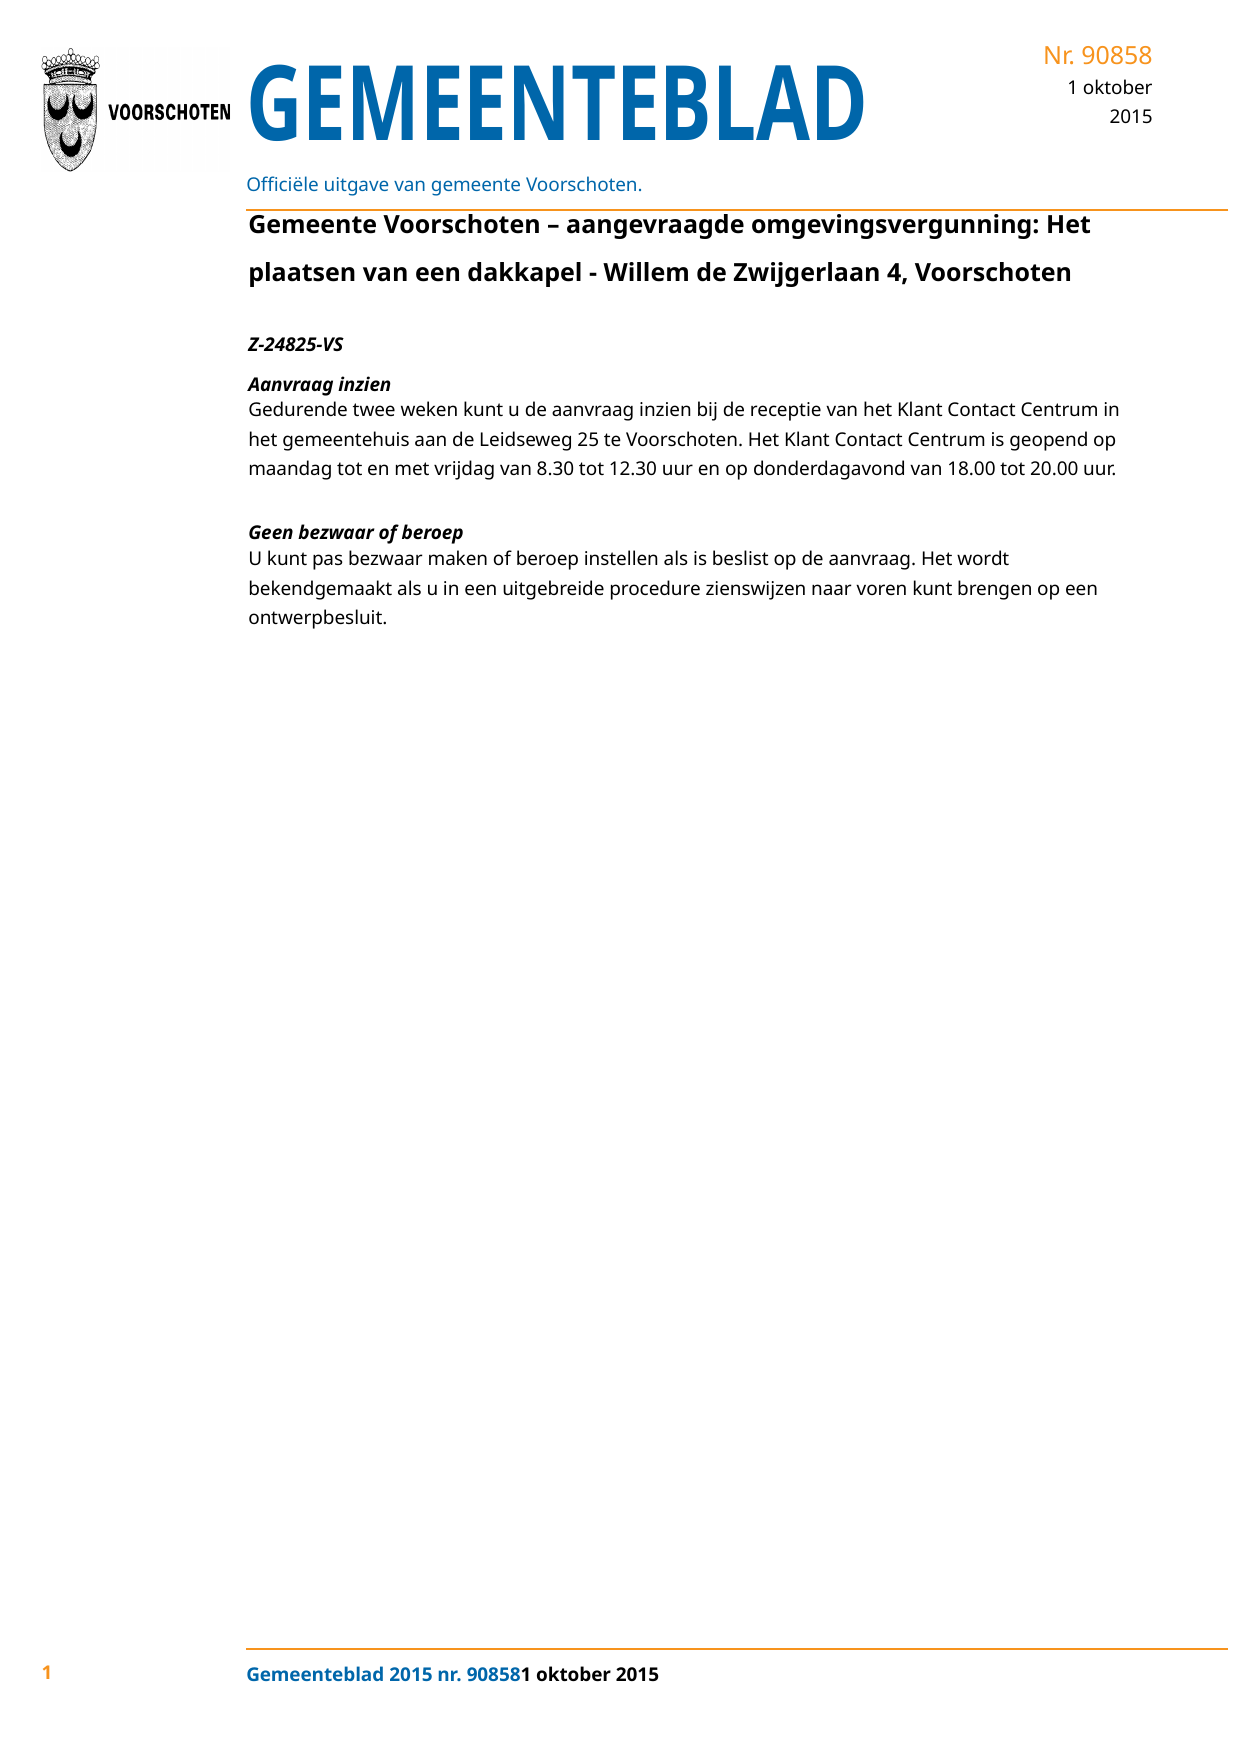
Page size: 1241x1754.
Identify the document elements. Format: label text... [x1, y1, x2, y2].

text Z-24825-VS [248, 331, 1152, 357]
text Aanvraag inzien [248, 371, 1152, 396]
text Gedurende twee weken kunt u de aanvraag inzien bij de receptie van het Klant Contact Centrum in het gemeentehuis aan de Leidseweg 25 te Voorschoten. Het Klant Contact Centrum is geopend op maandag tot en met vrijdag van 8.30 tot 12.30 uur en op donderdagavond van 18.00 tot 20.00 uur. [248, 396, 1152, 481]
picture [41, 47, 231, 172]
text Geen bezwaar of beroep [248, 519, 1152, 545]
text Gemeente Voorschoten – aangevraagde omgevingsvergunning: Het plaatsen van een dakkapel - Willem de Zwijgerlaan 4, Voorschoten [248, 211, 1152, 288]
text U kunt pas bezwaar maken of beroep instellen als is beslist op de aanvraag. Het wordt bekendgemaakt als u in een uitgebreide procedure zienswijzen naar voren kunt brengen op een ontwerpbesluit. [248, 545, 1152, 630]
